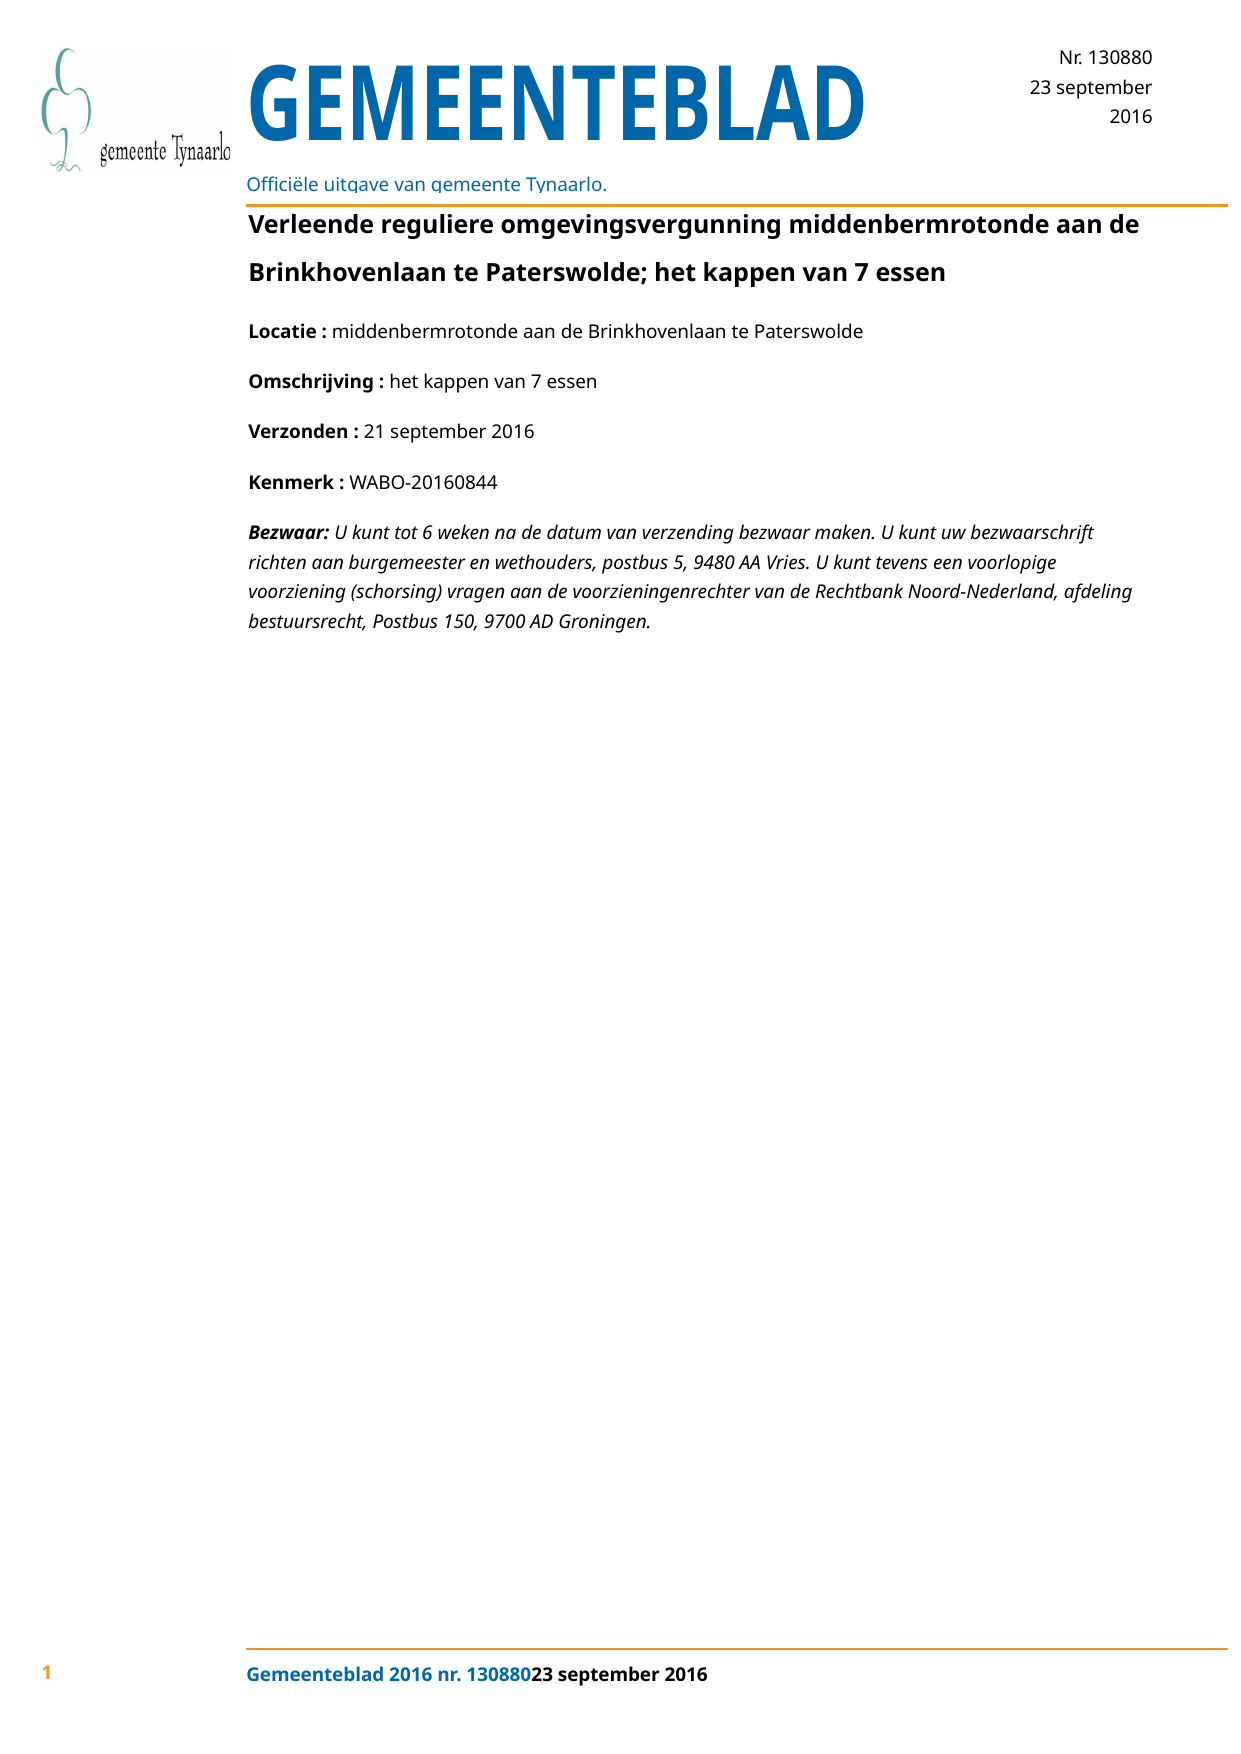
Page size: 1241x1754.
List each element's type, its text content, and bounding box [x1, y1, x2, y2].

text Verleende reguliere omgevingsvergunning middenbermrotonde aan de Brinkhovenlaan te Paterswolde; het kappen van 7 essen [248, 207, 1152, 288]
text Bezwaar: U kunt tot 6 weken na de datum van verzending bezwaar maken. U kunt uw bezwaarschrift richten aan burgemeester en wethouders, postbus 5, 9480 AA Vries. U kunt tevens een voorlopige voorziening (schorsing) vragen aan de voorzieningenrechter van de Rechtbank Noord-Nederland, afdeling bestuursrecht, Postbus 150, 9700 AD Groningen. [248, 519, 1152, 634]
text Kenmerk : WABO-20160844 [248, 469, 1152, 495]
text Omschrijving : het kappen van 7 essen [248, 368, 1152, 394]
text Verzonden : 21 september 2016 [248, 419, 1152, 444]
picture [41, 47, 231, 172]
text Locatie : middenbermrotonde aan de Brinkhovenlaan te Paterswolde [248, 318, 1152, 344]
